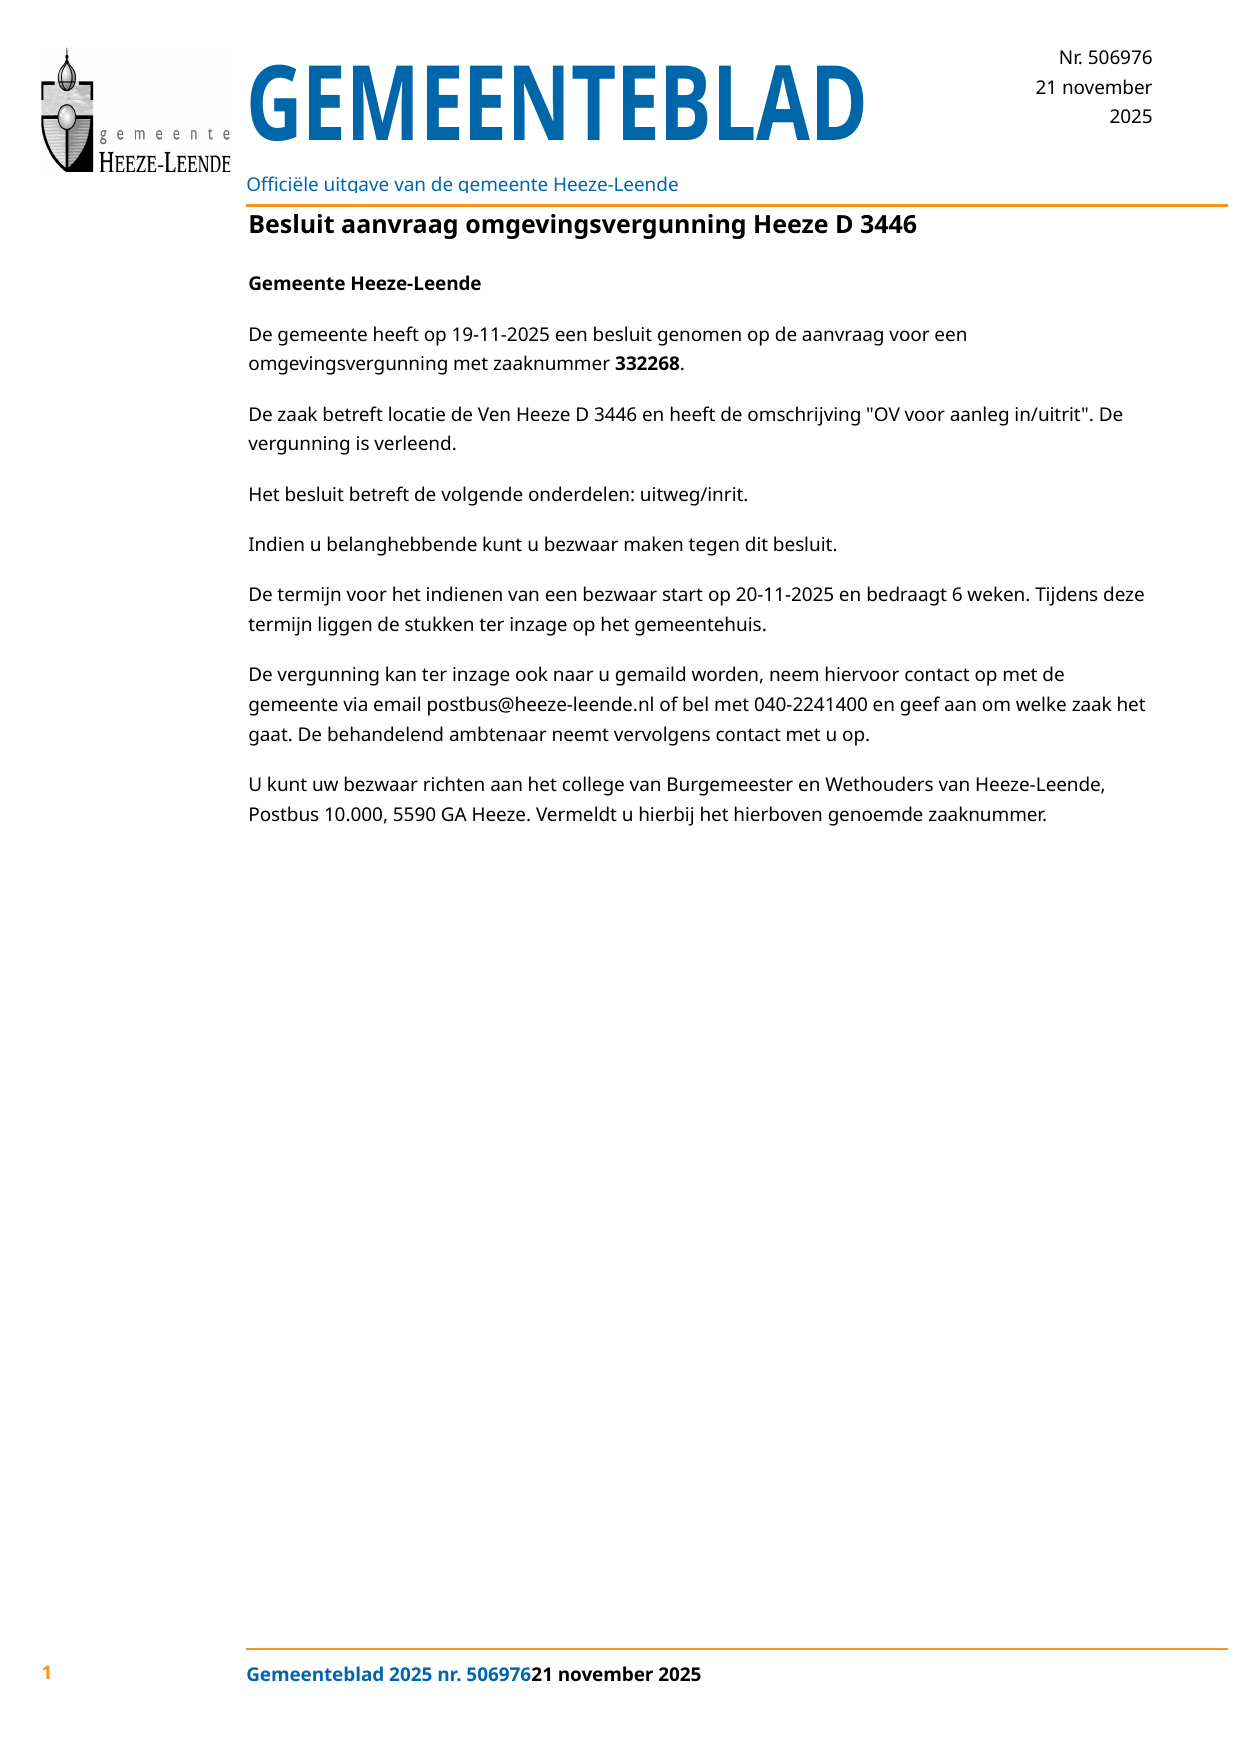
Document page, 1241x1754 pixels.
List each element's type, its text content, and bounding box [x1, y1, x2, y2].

text De vergunning kan ter inzage ook naar u gemaild worden, neem hiervoor contact op met de gemeente via email postbus@heeze-leende.nl of bel met 040-2241400 en geef aan om welke zaak het gaat. De behandelend ambtenaar neemt vervolgens contact met u op. [248, 662, 1152, 746]
text Indien u belanghebbende kunt u bezwaar maken tegen dit besluit. [248, 531, 1152, 557]
picture [41, 47, 231, 172]
text De zaak betreft locatie de Ven Heeze D 3446 en heeft de omschrijving "OV voor aanleg in/uitrit". De vergunning is verleend. [248, 401, 1152, 456]
text Gemeente Heeze-Leende [248, 270, 1152, 296]
text De termijn voor het indienen van een bezwaar start op 20-11-2025 en bedraagt 6 weken. Tijdens deze termijn liggen de stukken ter inzage op het gemeentehuis. [248, 582, 1152, 637]
text Het besluit betreft de volgende onderdelen: uitweg/inrit. [248, 481, 1152, 506]
text Besluit aanvraag omgevingsvergunning Heeze D 3446 [248, 207, 1152, 241]
text U kunt uw bezwaar richten aan het college van Burgemeester en Wethouders van Heeze-Leende, Postbus 10.000, 5590 GA Heeze. Vermeldt u hierbij het hierboven genoemde zaaknummer. [248, 771, 1152, 826]
text De gemeente heeft op 19-11-2025 een besluit genomen op de aanvraag voor een omgevingsvergunning met zaaknummer 332268. [248, 321, 1152, 376]
